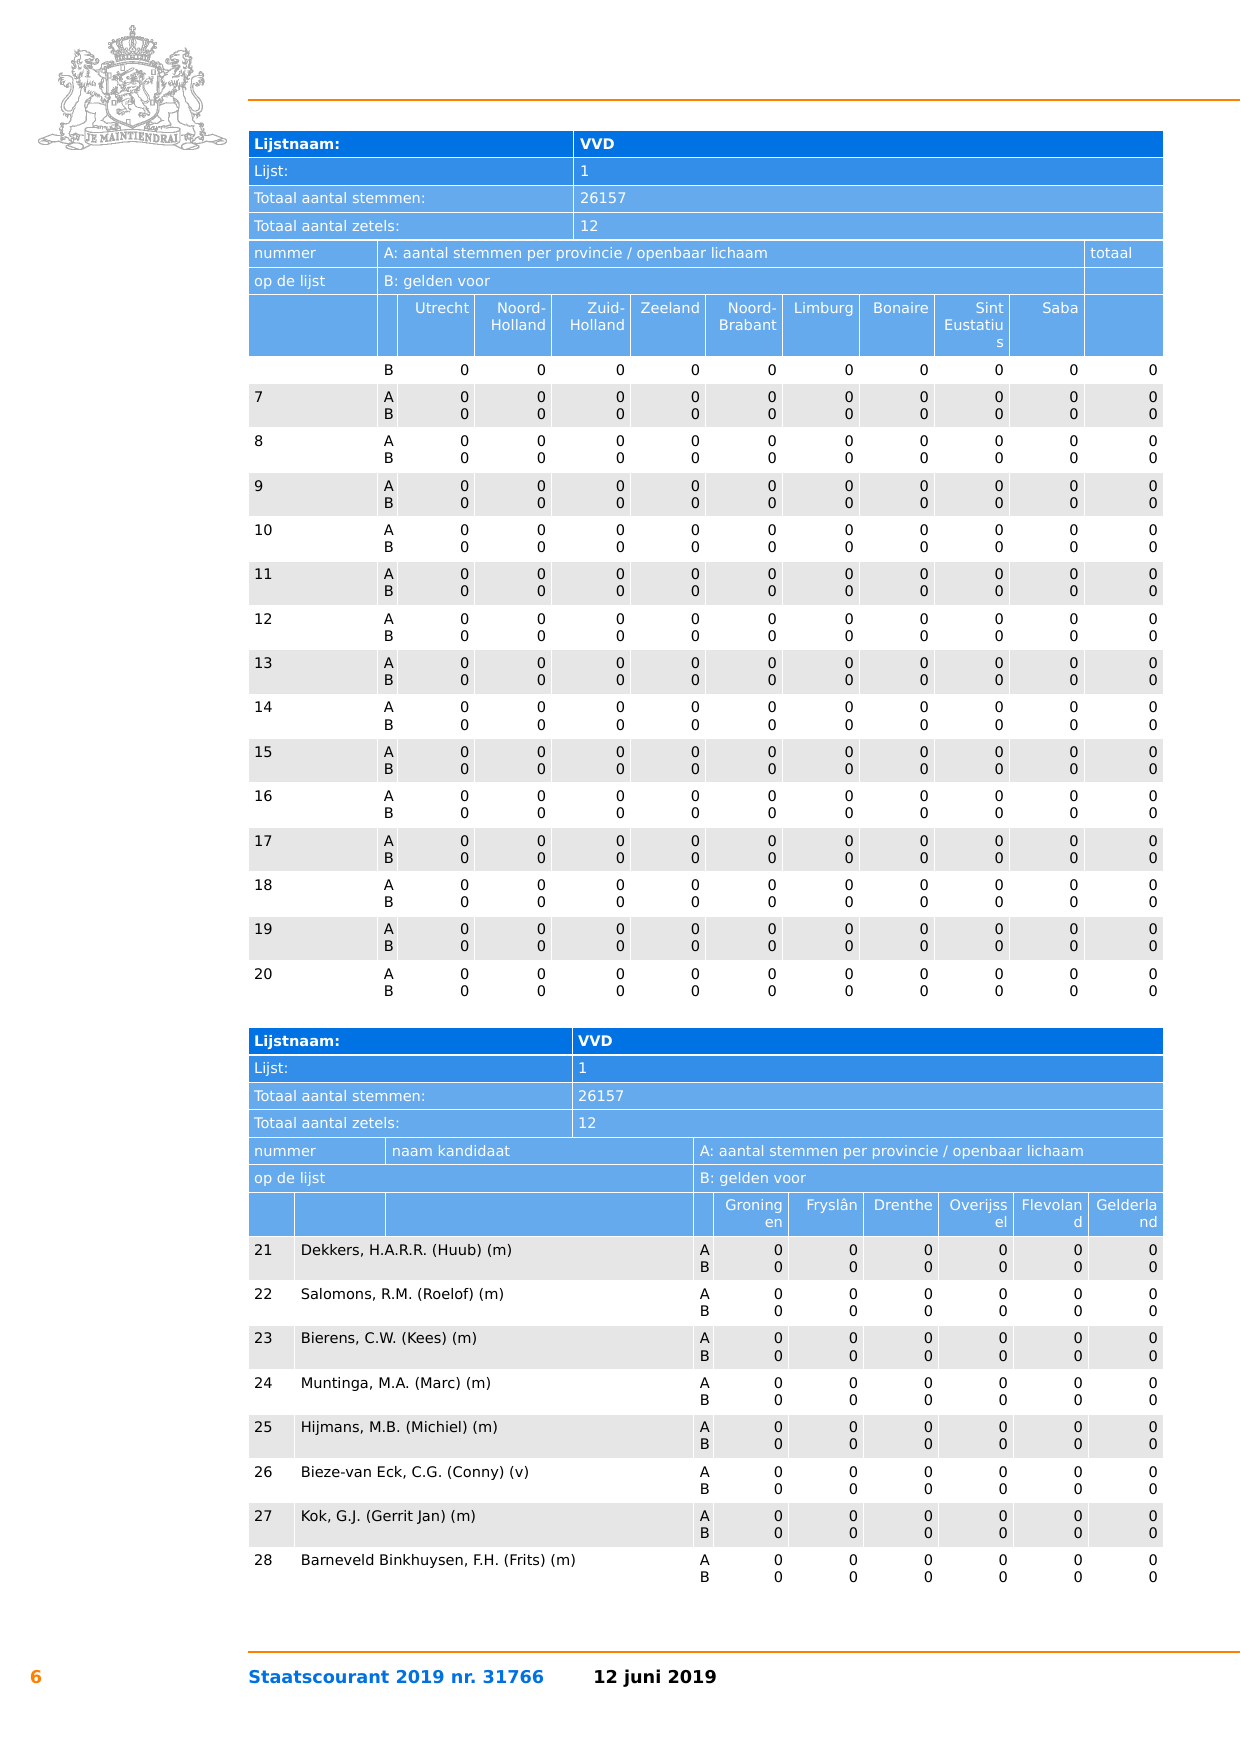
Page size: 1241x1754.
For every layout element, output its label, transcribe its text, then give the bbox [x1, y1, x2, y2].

table_cell 22 [249, 1281, 294, 1325]
table_cell 0 0 [1010, 384, 1084, 427]
table_cell 0 0 [1089, 1281, 1163, 1325]
table_cell 0 [398, 357, 474, 383]
table_cell 0 0 [706, 384, 782, 427]
table_cell 0 0 [939, 1281, 1013, 1325]
table_cell 0 0 [398, 784, 474, 827]
table_cell 0 0 [783, 384, 859, 427]
table_cell 0 0 [1014, 1281, 1088, 1325]
table_cell Utrecht [398, 295, 474, 356]
table_cell A B [378, 695, 397, 738]
table_cell 0 0 [783, 961, 859, 1004]
table_cell 0 0 [1014, 1503, 1088, 1547]
table_cell A B [378, 606, 397, 649]
table_cell 0 0 [552, 917, 630, 960]
table_cell op de lijst [249, 1165, 693, 1192]
table_cell naam kandidaat [386, 1138, 693, 1164]
table_cell 0 0 [706, 517, 782, 561]
table_cell 18 [249, 872, 377, 916]
table_cell 0 0 [935, 517, 1009, 561]
table_cell 0 0 [706, 739, 782, 782]
table_cell 0 0 [1089, 1548, 1163, 1591]
table_cell 0 0 [552, 650, 630, 694]
table_cell 0 0 [475, 695, 551, 738]
picture [38, 25, 227, 150]
table_cell 0 0 [783, 473, 859, 516]
table_cell 0 0 [1014, 1548, 1088, 1591]
table_cell A B [378, 429, 397, 472]
table_cell 0 0 [1010, 429, 1084, 472]
table_cell 0 0 [1085, 828, 1163, 871]
table_cell 0 0 [714, 1459, 788, 1502]
table_cell Bierens, C.W. (Kees) (m) [295, 1326, 693, 1369]
table_cell Salomons, R.M. (Roelof) (m) [295, 1281, 693, 1325]
table_cell 0 0 [631, 872, 705, 916]
table_cell 0 0 [860, 917, 934, 960]
table_cell 0 0 [860, 695, 934, 738]
table_cell A B [378, 961, 397, 1004]
table_cell 13 [249, 650, 377, 694]
table_cell 11 [249, 562, 377, 605]
table_cell 0 0 [706, 917, 782, 960]
table_cell A B [378, 562, 397, 605]
table_header Lijstnaam: [249, 1028, 572, 1054]
table_cell 0 0 [939, 1415, 1013, 1458]
table_cell 20 [249, 961, 377, 1004]
table_cell 0 0 [860, 739, 934, 782]
table_cell 0 0 [706, 429, 782, 472]
table_cell 0 0 [864, 1326, 938, 1369]
table_cell 0 0 [706, 473, 782, 516]
table_cell 0 0 [1014, 1237, 1088, 1280]
table_cell 0 0 [860, 473, 934, 516]
table_cell A B [378, 917, 397, 960]
table_cell 0 0 [860, 961, 934, 1004]
table_cell B [378, 357, 397, 383]
table_cell 0 0 [475, 739, 551, 782]
table_cell 0 0 [864, 1237, 938, 1280]
table_cell 28 [249, 1548, 294, 1591]
table_cell 0 0 [1010, 828, 1084, 871]
table_cell A B [694, 1415, 713, 1458]
table_cell 0 0 [935, 828, 1009, 871]
table_cell 26 [249, 1459, 294, 1502]
table_cell 0 0 [864, 1503, 938, 1547]
table_cell 1 [573, 1056, 1163, 1082]
table_cell 0 0 [783, 917, 859, 960]
table_cell Barneveld Binkhuysen, F.H. (Frits) (m) [295, 1548, 693, 1591]
table_cell A B [694, 1326, 713, 1369]
table_cell Totaal aantal zetels: [249, 1110, 572, 1137]
table_cell 0 0 [783, 828, 859, 871]
table_cell 0 0 [1014, 1415, 1088, 1458]
table_cell 0 0 [1085, 784, 1163, 827]
table_cell 0 0 [475, 562, 551, 605]
table_cell A B [378, 650, 397, 694]
table_cell 0 0 [552, 606, 630, 649]
table_cell [694, 1193, 713, 1236]
table_cell 0 0 [1085, 606, 1163, 649]
table_cell 0 0 [475, 961, 551, 1004]
table_cell A B [694, 1237, 713, 1280]
table_cell A B [378, 784, 397, 827]
table_cell Totaal aantal stemmen: [249, 1083, 572, 1109]
table_cell Zuid-Holland [552, 295, 630, 356]
table_cell 16 [249, 784, 377, 827]
table_cell 0 0 [631, 473, 705, 516]
table_cell 0 0 [706, 872, 782, 916]
table_cell 14 [249, 695, 377, 738]
table_cell [386, 1193, 693, 1236]
table_cell 0 0 [939, 1503, 1013, 1547]
table_cell 0 0 [398, 650, 474, 694]
table_cell 0 [631, 357, 705, 383]
table_cell Drenthe [864, 1193, 938, 1236]
table_cell 0 0 [1085, 917, 1163, 960]
table_header Lijstnaam: [249, 131, 573, 157]
table_cell Lijst: [249, 158, 573, 185]
table_cell Dekkers, H.A.R.R. (Huub) (m) [295, 1237, 693, 1280]
table_cell 0 0 [783, 739, 859, 782]
table_cell 0 0 [706, 784, 782, 827]
table_cell 0 0 [1085, 650, 1163, 694]
table_cell Groningen [714, 1193, 788, 1236]
table_cell 0 0 [475, 917, 551, 960]
table_cell 0 0 [789, 1237, 863, 1280]
table_cell Muntinga, M.A. (Marc) (m) [295, 1370, 693, 1413]
table_cell Overijssel [939, 1193, 1013, 1236]
table_cell 0 0 [398, 695, 474, 738]
table_cell 0 0 [398, 473, 474, 516]
table_cell 0 0 [714, 1281, 788, 1325]
table_cell 0 0 [783, 562, 859, 605]
table_cell 0 0 [706, 650, 782, 694]
table_cell [249, 1193, 294, 1236]
table_cell 21 [249, 1237, 294, 1280]
table_cell 0 0 [631, 784, 705, 827]
table_cell Bonaire [860, 295, 934, 356]
table_cell 0 0 [714, 1503, 788, 1547]
table_cell 0 0 [860, 828, 934, 871]
table_cell A: aantal stemmen per provincie / openbaar lichaam [378, 241, 1084, 267]
table_cell 23 [249, 1326, 294, 1369]
table_cell 12 [574, 213, 1163, 239]
table_cell 0 0 [552, 784, 630, 827]
table_cell 0 0 [1010, 784, 1084, 827]
table_cell [249, 357, 377, 383]
table_cell A B [378, 473, 397, 516]
table_cell 19 [249, 917, 377, 960]
table_header VVD [573, 1028, 1163, 1054]
table_cell 0 0 [398, 828, 474, 871]
table_cell 0 0 [1089, 1415, 1163, 1458]
table_cell 0 0 [1085, 695, 1163, 738]
table_cell 0 0 [631, 695, 705, 738]
table_cell 0 0 [552, 473, 630, 516]
table_cell 0 0 [714, 1548, 788, 1591]
table_cell 0 [1010, 357, 1084, 383]
table_cell [378, 295, 397, 356]
table_cell 0 0 [935, 784, 1009, 827]
table_cell 0 0 [864, 1415, 938, 1458]
table_cell 0 0 [1085, 961, 1163, 1004]
table_cell 0 0 [706, 562, 782, 605]
table_cell A B [694, 1548, 713, 1591]
table_cell 0 0 [552, 384, 630, 427]
table_cell 0 0 [631, 828, 705, 871]
table_cell nummer [249, 1138, 385, 1164]
table_cell 0 0 [631, 429, 705, 472]
table_cell 0 0 [631, 739, 705, 782]
table_cell 0 0 [398, 384, 474, 427]
table_cell A B [694, 1370, 713, 1413]
table_cell 0 0 [706, 606, 782, 649]
table_cell 0 0 [935, 961, 1009, 1004]
table_cell [1085, 295, 1163, 356]
table_cell 0 0 [475, 606, 551, 649]
table_cell 0 0 [475, 828, 551, 871]
table_cell 0 0 [398, 429, 474, 472]
table_cell op de lijst [249, 268, 377, 294]
table_cell A: aantal stemmen per provincie / openbaar lichaam [694, 1138, 1163, 1164]
table_cell 0 0 [783, 517, 859, 561]
table_cell 0 0 [1089, 1237, 1163, 1280]
table_cell 0 0 [706, 828, 782, 871]
table_cell 0 0 [1014, 1370, 1088, 1413]
table_cell 0 0 [1010, 562, 1084, 605]
table_cell 17 [249, 828, 377, 871]
table_cell Hijmans, M.B. (Michiel) (m) [295, 1415, 693, 1458]
table_cell 10 [249, 517, 377, 561]
table_cell Zeeland [631, 295, 705, 356]
table_cell 0 0 [935, 473, 1009, 516]
table_cell 15 [249, 739, 377, 782]
table_cell A B [694, 1459, 713, 1502]
table_cell Kok, G.J. (Gerrit Jan) (m) [295, 1503, 693, 1547]
table_cell [249, 295, 377, 356]
table_cell 12 [573, 1110, 1163, 1137]
table_cell 0 0 [1010, 917, 1084, 960]
table_cell 0 0 [398, 562, 474, 605]
table_cell 0 0 [1085, 517, 1163, 561]
table_cell 0 0 [398, 917, 474, 960]
table_cell 0 0 [1085, 562, 1163, 605]
table_cell 0 0 [1089, 1370, 1163, 1413]
table_cell 0 0 [714, 1370, 788, 1413]
table_cell 0 0 [939, 1237, 1013, 1280]
table_cell 0 0 [864, 1281, 938, 1325]
table_cell 0 0 [1010, 650, 1084, 694]
table_cell 0 0 [783, 606, 859, 649]
table_cell 0 0 [475, 650, 551, 694]
table_cell 0 0 [935, 739, 1009, 782]
table_cell 0 0 [860, 650, 934, 694]
table_cell Fryslân [789, 1193, 863, 1236]
table_cell A B [694, 1281, 713, 1325]
table_cell 0 0 [398, 606, 474, 649]
table_cell 0 0 [864, 1370, 938, 1413]
table_cell 0 [706, 357, 782, 383]
table_cell 0 0 [935, 429, 1009, 472]
table_cell 0 0 [1085, 429, 1163, 472]
table_cell Noord-Brabant [706, 295, 782, 356]
table_cell A B [378, 384, 397, 427]
table_cell 9 [249, 473, 377, 516]
table_header VVD [574, 131, 1163, 157]
table_cell 0 0 [935, 650, 1009, 694]
table_cell 0 0 [631, 606, 705, 649]
table_cell 24 [249, 1370, 294, 1413]
table_cell 0 0 [398, 517, 474, 561]
table_cell 0 0 [860, 606, 934, 649]
table_cell 0 0 [552, 872, 630, 916]
table_cell 0 0 [1010, 739, 1084, 782]
table_cell 0 0 [789, 1459, 863, 1502]
table_cell 0 0 [552, 517, 630, 561]
table_cell B: gelden voor [378, 268, 1084, 294]
table_cell 0 0 [552, 562, 630, 605]
table_cell 0 0 [939, 1459, 1013, 1502]
table_cell 0 0 [552, 739, 630, 782]
table_cell 0 [1085, 357, 1163, 383]
table_cell Sint Eustatius [935, 295, 1009, 356]
table_cell 27 [249, 1503, 294, 1547]
table_cell 0 0 [935, 606, 1009, 649]
table_cell Saba [1010, 295, 1084, 356]
table_cell Limburg [783, 295, 859, 356]
table_cell Bieze-van Eck, C.G. (Conny) (v) [295, 1459, 693, 1502]
table_cell 0 0 [789, 1503, 863, 1547]
table_cell 0 0 [1085, 872, 1163, 916]
table_cell 0 0 [1010, 473, 1084, 516]
table_cell A B [378, 517, 397, 561]
table_cell 0 0 [1010, 517, 1084, 561]
table_cell 0 0 [475, 872, 551, 916]
table_cell A B [378, 872, 397, 916]
table_cell 0 0 [552, 695, 630, 738]
table_cell 0 0 [860, 784, 934, 827]
table_cell 0 0 [1085, 473, 1163, 516]
table_cell 0 0 [860, 562, 934, 605]
table_cell 0 [935, 357, 1009, 383]
table_cell 0 0 [475, 429, 551, 472]
table_cell 0 0 [706, 961, 782, 1004]
table_cell 0 0 [935, 695, 1009, 738]
table_cell [1085, 268, 1163, 294]
table_cell 0 0 [935, 384, 1009, 427]
table_cell 0 0 [552, 429, 630, 472]
table_cell 0 0 [939, 1326, 1013, 1369]
table_cell 12 [249, 606, 377, 649]
table_cell 0 0 [783, 650, 859, 694]
table_cell 0 0 [1085, 739, 1163, 782]
table_cell 0 0 [864, 1548, 938, 1591]
table_cell 25 [249, 1415, 294, 1458]
table_cell 0 0 [631, 917, 705, 960]
table_cell 0 0 [398, 739, 474, 782]
table_cell 0 0 [1010, 606, 1084, 649]
table_cell 0 0 [789, 1415, 863, 1458]
table_cell 0 0 [860, 872, 934, 916]
table_cell 0 0 [789, 1326, 863, 1369]
table_cell 0 [860, 357, 934, 383]
table_cell A B [378, 739, 397, 782]
table_cell 0 0 [783, 429, 859, 472]
table_cell nummer [249, 241, 377, 267]
table_cell 0 0 [714, 1326, 788, 1369]
table_cell 0 0 [935, 917, 1009, 960]
table_cell Lijst: [249, 1056, 572, 1082]
table_cell 26157 [573, 1083, 1163, 1109]
table_cell 0 0 [783, 784, 859, 827]
table_cell 0 0 [1089, 1503, 1163, 1547]
table_cell 0 0 [789, 1370, 863, 1413]
table_cell 0 0 [552, 961, 630, 1004]
table_cell 0 0 [939, 1548, 1013, 1591]
table_cell Totaal aantal stemmen: [249, 186, 573, 212]
table_cell 0 0 [939, 1370, 1013, 1413]
table_cell 0 [783, 357, 859, 383]
table_cell 0 0 [789, 1281, 863, 1325]
table_cell 0 0 [631, 562, 705, 605]
table_cell 0 0 [783, 872, 859, 916]
table_cell totaal [1085, 241, 1163, 267]
table_cell 0 0 [475, 784, 551, 827]
table_cell 0 0 [631, 384, 705, 427]
table_cell 0 0 [864, 1459, 938, 1502]
table_cell Gelderland [1089, 1193, 1163, 1236]
table_cell 0 0 [714, 1415, 788, 1458]
table_cell 0 0 [860, 384, 934, 427]
table_cell 0 0 [552, 828, 630, 871]
table_cell 0 0 [631, 517, 705, 561]
table_cell 0 0 [706, 695, 782, 738]
table_cell Totaal aantal zetels: [249, 213, 573, 239]
table_cell 8 [249, 429, 377, 472]
table_cell [295, 1193, 385, 1236]
table_cell 0 0 [475, 384, 551, 427]
table_cell 0 0 [475, 473, 551, 516]
table_cell 0 0 [860, 429, 934, 472]
table_cell 0 0 [935, 872, 1009, 916]
table_cell 1 [574, 158, 1163, 185]
table_cell Noord-Holland [475, 295, 551, 356]
table_cell A B [378, 828, 397, 871]
table_cell 0 0 [714, 1237, 788, 1280]
table_cell 0 0 [860, 517, 934, 561]
table_cell B: gelden voor [694, 1165, 1163, 1192]
table_cell 0 [475, 357, 551, 383]
table_cell 0 [552, 357, 630, 383]
table_cell 0 0 [1010, 961, 1084, 1004]
table_cell 0 0 [1010, 695, 1084, 738]
table_cell A B [694, 1503, 713, 1547]
table_cell 7 [249, 384, 377, 427]
table_cell 0 0 [1014, 1326, 1088, 1369]
table_cell 0 0 [1089, 1326, 1163, 1369]
table_cell 26157 [574, 186, 1163, 212]
table_cell 0 0 [398, 961, 474, 1004]
table_cell Flevoland [1014, 1193, 1088, 1236]
table_cell 0 0 [398, 872, 474, 916]
table_cell 0 0 [1089, 1459, 1163, 1502]
table_cell 0 0 [631, 650, 705, 694]
table_cell 0 0 [789, 1548, 863, 1591]
table_cell 0 0 [475, 517, 551, 561]
table_cell 0 0 [1010, 872, 1084, 916]
table_cell 0 0 [1014, 1459, 1088, 1502]
table_cell 0 0 [631, 961, 705, 1004]
table_cell 0 0 [935, 562, 1009, 605]
table_cell 0 0 [783, 695, 859, 738]
table_cell 0 0 [1085, 384, 1163, 427]
